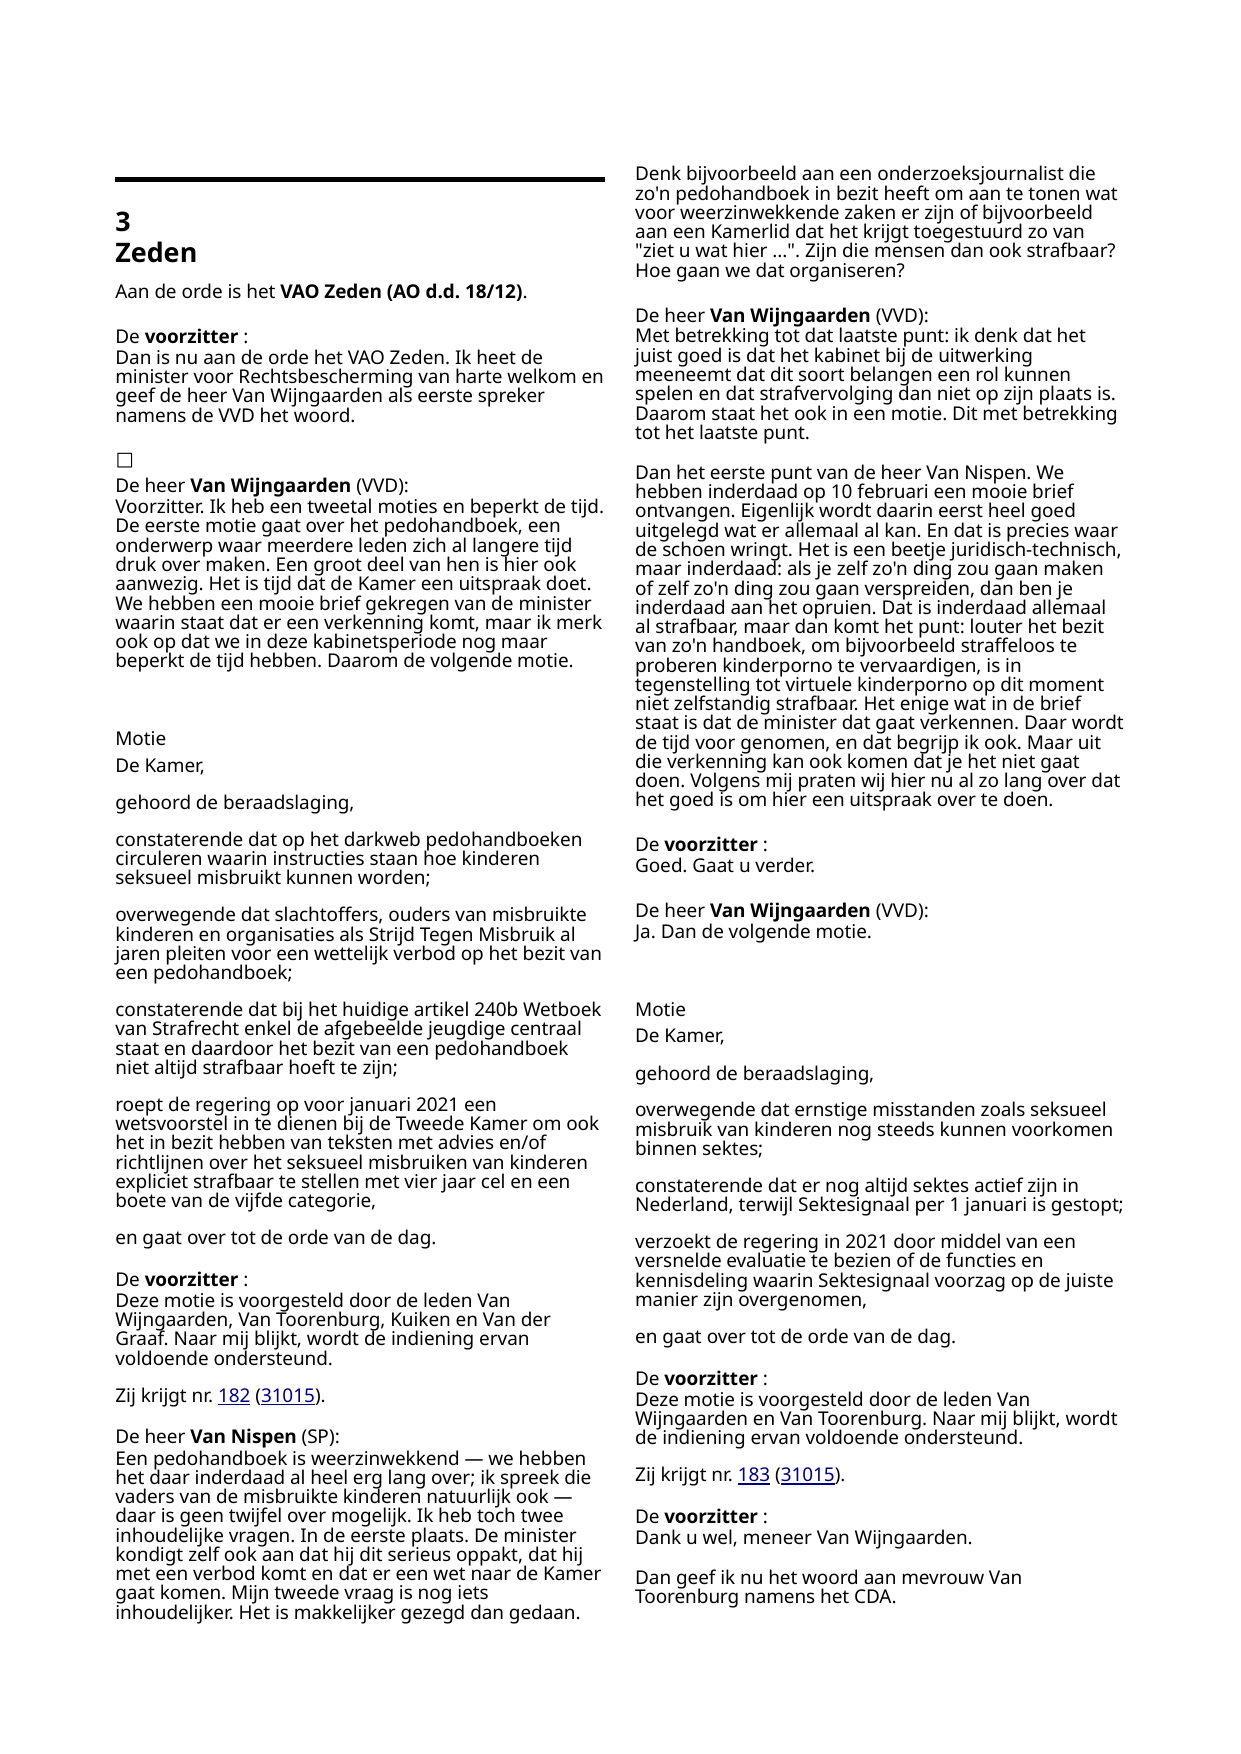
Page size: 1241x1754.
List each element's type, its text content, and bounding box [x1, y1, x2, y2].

text constaterende dat bij het huidige artikel 240b Wetboek van Strafrecht enkel de afgebeelde jeugdige centraal staat en daardoor het bezit van een pedohandboek niet altijd strafbaar hoeft te zijn; [115, 1001, 605, 1078]
text Aan de orde is het VAO Zeden (AO d.d. 18/12). [115, 283, 605, 302]
text Voorzitter. Ik heb een tweetal moties en beperkt de tijd. De eerste motie gaat over het pedohandboek, een onderwerp waar meerdere leden zich al langere tijd druk over maken. Een groot deel van hen is hier ook aanwezig. Het is tijd dat de Kamer een uitspraak doet. We hebben een mooie brief gekregen van de minister waarin staat dat er een verkenning komt, maar ik merk ook op dat we in deze kabinetsperiode nog maar beperkt de tijd hebben. Daarom de volgende motie. [115, 498, 605, 672]
text Zij krijgt nr. 182 (31015). [115, 1387, 605, 1406]
text Zeden [115, 239, 605, 283]
text Goed. Gaat u verder. [635, 857, 1125, 877]
text en gaat over tot de orde van de dag. [115, 1229, 605, 1248]
text Deze motie is voorgesteld door de leden Van Wijngaarden, Van Toorenburg, Kuiken en Van der Graaf. Naar mij blijkt, wordt de indiening ervan voldoende ondersteund. [115, 1292, 605, 1369]
text Met betrekking tot dat laatste punt: ik denk dat het juist goed is dat het kabinet bij de uitwerking meeneemt dat dit soort belangen een rol kunnen spelen en dat strafvervolging dan niet op zijn plaats is. Daarom staat het ook in een motie. Dit met betrekking tot het laatste punt. [635, 327, 1125, 443]
text overwegende dat ernstige misstanden zoals seksueel misbruik van kinderen nog steeds kunnen voorkomen binnen sektes; [635, 1101, 1125, 1159]
text Dank u wel, meneer Van Wijngaarden. [635, 1529, 1125, 1548]
text De voorzitter : [115, 323, 605, 349]
text ⬜ [115, 447, 605, 472]
text Zij krijgt nr. 183 (31015). [635, 1466, 1125, 1486]
text verzoekt de regering in 2021 door middel van een versnelde evaluatie te bezien of de functies en kennisdeling waarin Sektesignaal voorzag op de juiste manier zijn overgenomen, [635, 1233, 1125, 1310]
text constaterende dat op het darkweb pedohandboeken circuleren waarin instructies staan hoe kinderen seksueel misbruikt kunnen worden; [115, 831, 605, 888]
text Dan geef ik nu het woord aan mevrouw Van Toorenburg namens het CDA. [635, 1569, 1125, 1608]
text overwegende dat slachtoffers, ouders van misbruikte kinderen en organisaties als Strijd Tegen Misbruik al jaren pleiten voor een wettelijk verbod op het bezit van een pedohandboek; [115, 906, 605, 983]
text Motie [115, 725, 605, 751]
text Dan is nu aan de orde het VAO Zeden. Ik heet de minister voor Rechtsbescherming van harte welkom en geef de heer Van Wijngaarden als eerste spreker namens de VVD het woord. [115, 349, 605, 426]
text en gaat over tot de orde van de dag. [635, 1328, 1125, 1347]
text Motie [635, 996, 1125, 1022]
text Een pedohandboek is weerzinwekkend — we hebben het daar inderdaad al heel erg lang over; ik spreek die vaders van de misbruikte kinderen natuurlijk ook — daar is geen twijfel over mogelijk. Ik heb toch twee inhoudelijke vragen. In de eerste plaats. De minister kondigt zelf ook aan dat hij dit serieus oppakt, dat hij met een verbod komt en dat er een wet naar de Kamer gaat komen. Mijn tweede vraag is nog iets inhoudelijker. Het is makkelijker gezegd dan gedaan. [115, 1449, 605, 1623]
text 3 [115, 203, 605, 239]
text gehoord de beraadslaging, [635, 1064, 1125, 1084]
text De heer Van Wijngaarden (VVD): [115, 472, 605, 498]
text Denk bijvoorbeeld aan een onderzoeksjournalist die zo'n pedohandboek in bezit heeft om aan te tonen wat voor weerzinwekkende zaken er zijn of bijvoorbeeld aan een Kamerlid dat het krijgt toegestuurd zo van "ziet u wat hier ...". Zijn die mensen dan ook strafbaar? Hoe gaan we dat organiseren? [635, 165, 1125, 281]
text Deze motie is voorgesteld door de leden Van Wijngaarden en Van Toorenburg. Naar mij blijkt, wordt de indiening ervan voldoende ondersteund. [635, 1391, 1125, 1448]
text Dan het eerste punt van de heer Van Nispen. We hebben inderdaad op 10 februari een mooie brief ontvangen. Eigenlijk wordt daarin eerst heel goed uitgelegd wat er allemaal al kan. En dat is precies waar de schoen wringt. Het is een beetje juridisch-technisch, maar inderdaad: als je zelf zo'n ding zou gaan maken of zelf zo'n ding zou gaan verspreiden, dan ben je inderdaad aan het opruien. Dat is inderdaad allemaal al strafbaar, maar dan komt het punt: louter het bezit van zo'n handboek, om bijvoorbeeld straffeloos te proberen kinderporno te vervaardigen, is in tegenstelling tot virtuele kinderporno op dit moment niet zelfstandig strafbaar. Het enige wat in de brief staat is dat de minister dat gaat verkennen. Daar wordt de tijd voor genomen, en dat begrijp ik ook. Maar uit die verkenning kan ook komen dat je het niet gaat doen. Volgens mij praten wij hier nu al zo lang over dat het goed is om hier een uitspraak over te doen. [635, 464, 1125, 811]
text De voorzitter : [115, 1266, 605, 1292]
text De heer Van Wijngaarden (VVD): [635, 897, 1125, 923]
text gehoord de beraadslaging, [115, 794, 605, 813]
text De Kamer, [115, 757, 605, 776]
text roept de regering op voor januari 2021 een wetsvoorstel in te dienen bij de Tweede Kamer om ook het in bezit hebben van teksten met advies en/of richtlijnen over het seksueel misbruiken van kinderen expliciet strafbaar te stellen met vier jaar cel en een boete van de vijfde categorie, [115, 1096, 605, 1211]
text De heer Van Wijngaarden (VVD): [635, 302, 1125, 327]
text De voorzitter : [635, 832, 1125, 857]
text constaterende dat er nog altijd sektes actief zijn in Nederland, terwijl Sektesignaal per 1 januari is gestopt; [635, 1177, 1125, 1216]
text De Kamer, [635, 1027, 1125, 1047]
text De heer Van Nispen (SP): [115, 1424, 605, 1449]
text De voorzitter : [635, 1503, 1125, 1529]
text De voorzitter : [635, 1365, 1125, 1391]
text Ja. Dan de volgende motie. [635, 923, 1125, 942]
